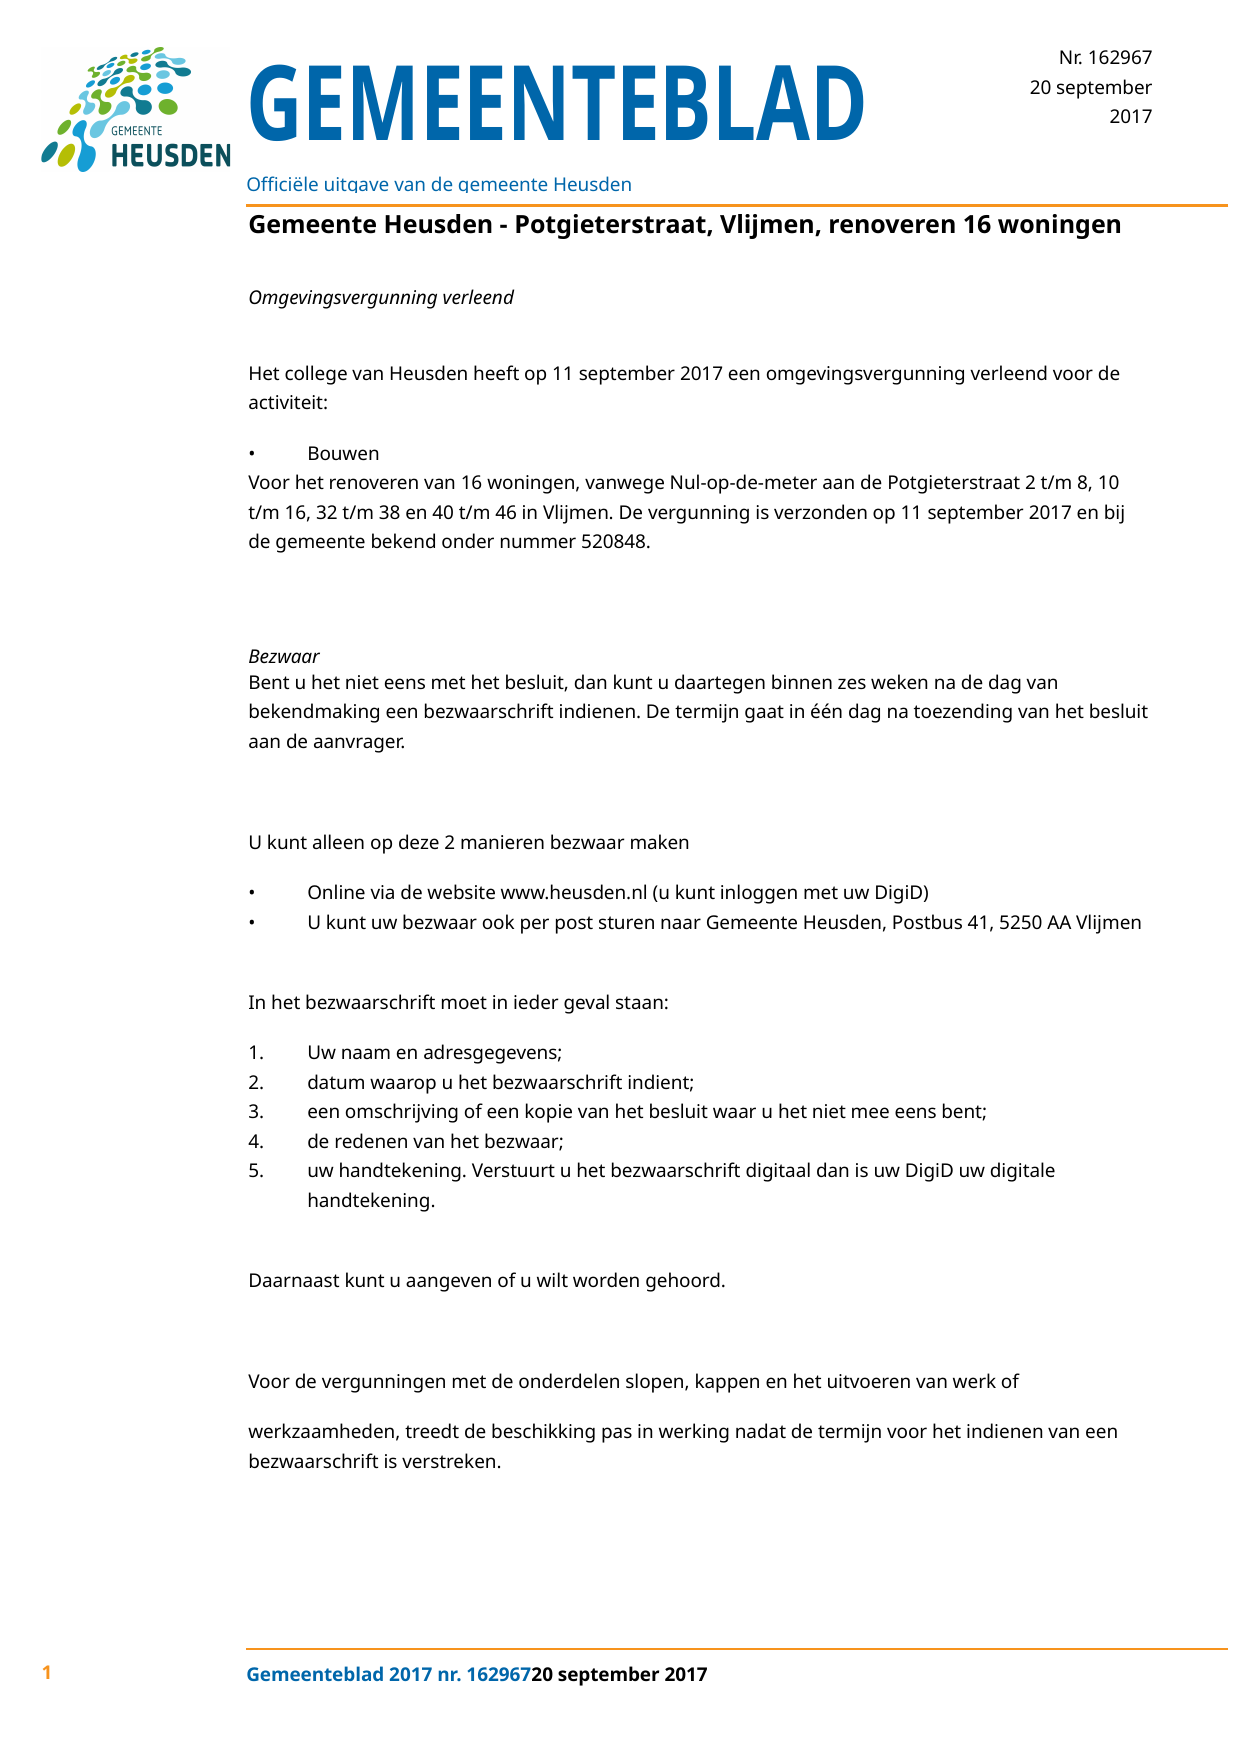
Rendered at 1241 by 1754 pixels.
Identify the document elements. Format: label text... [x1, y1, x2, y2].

text Bent u het niet eens met het besluit, dan kunt u daartegen binnen zes weken na de dag van bekendmaking een bezwaarschrift indienen. De termijn gaat in één dag na toezending van het besluit aan de aanvrager. [248, 669, 1152, 754]
text Voor de vergunningen met de onderdelen slopen, kappen en het uitvoeren van werk of [248, 1368, 1152, 1394]
text Daarnaast kunt u aangeven of u wilt worden gehoord. [248, 1267, 1152, 1293]
text werkzaamheden, treedt de beschikking pas in werking nadat de termijn voor het indienen van een bezwaarschrift is verstreken. [248, 1418, 1152, 1474]
text Bezwaar [248, 643, 1152, 669]
list uw handtekening. Verstuurt u het bezwaarschrift digitaal dan is uw DigiD uw digitale handtekening. [248, 1158, 1152, 1213]
list een omschrijving of een kopie van het besluit waar u het niet mee eens bent; [248, 1098, 1152, 1124]
text Omgevingsvergunning verleend [248, 284, 1152, 309]
picture [41, 47, 231, 172]
list Bouwen [248, 440, 1152, 466]
list datum waarop u het bezwaarschrift indient; [248, 1069, 1152, 1094]
list Online via de website www.heusden.nl (u kunt inloggen met uw DigiD) [248, 879, 1152, 905]
text Voor het renoveren van 16 woningen, vanwege Nul-op-de-meter aan de Potgieterstraat 2 t/m 8, 10 t/m 16, 32 t/m 38 en 40 t/m 46 in Vlijmen. De vergunning is verzonden op 11 september 2017 en bij de gemeente bekend onder nummer 520848. [248, 469, 1152, 554]
text In het bezwaarschrift moet in ieder geval staan: [248, 989, 1152, 1014]
list de redenen van het bezwaar; [248, 1128, 1152, 1154]
text U kunt alleen op deze 2 manieren bezwaar maken [248, 829, 1152, 854]
list U kunt uw bezwaar ook per post sturen naar Gemeente Heusden, Postbus 41, 5250 AA Vlijmen [248, 909, 1152, 934]
text Gemeente Heusden - Potgieterstraat, Vlijmen, renoveren 16 woningen [248, 207, 1152, 241]
list Uw naam en adresgegevens; [248, 1039, 1152, 1065]
text Het college van Heusden heeft op 11 september 2017 een omgevingsvergunning verleend voor de activiteit: [248, 360, 1152, 415]
